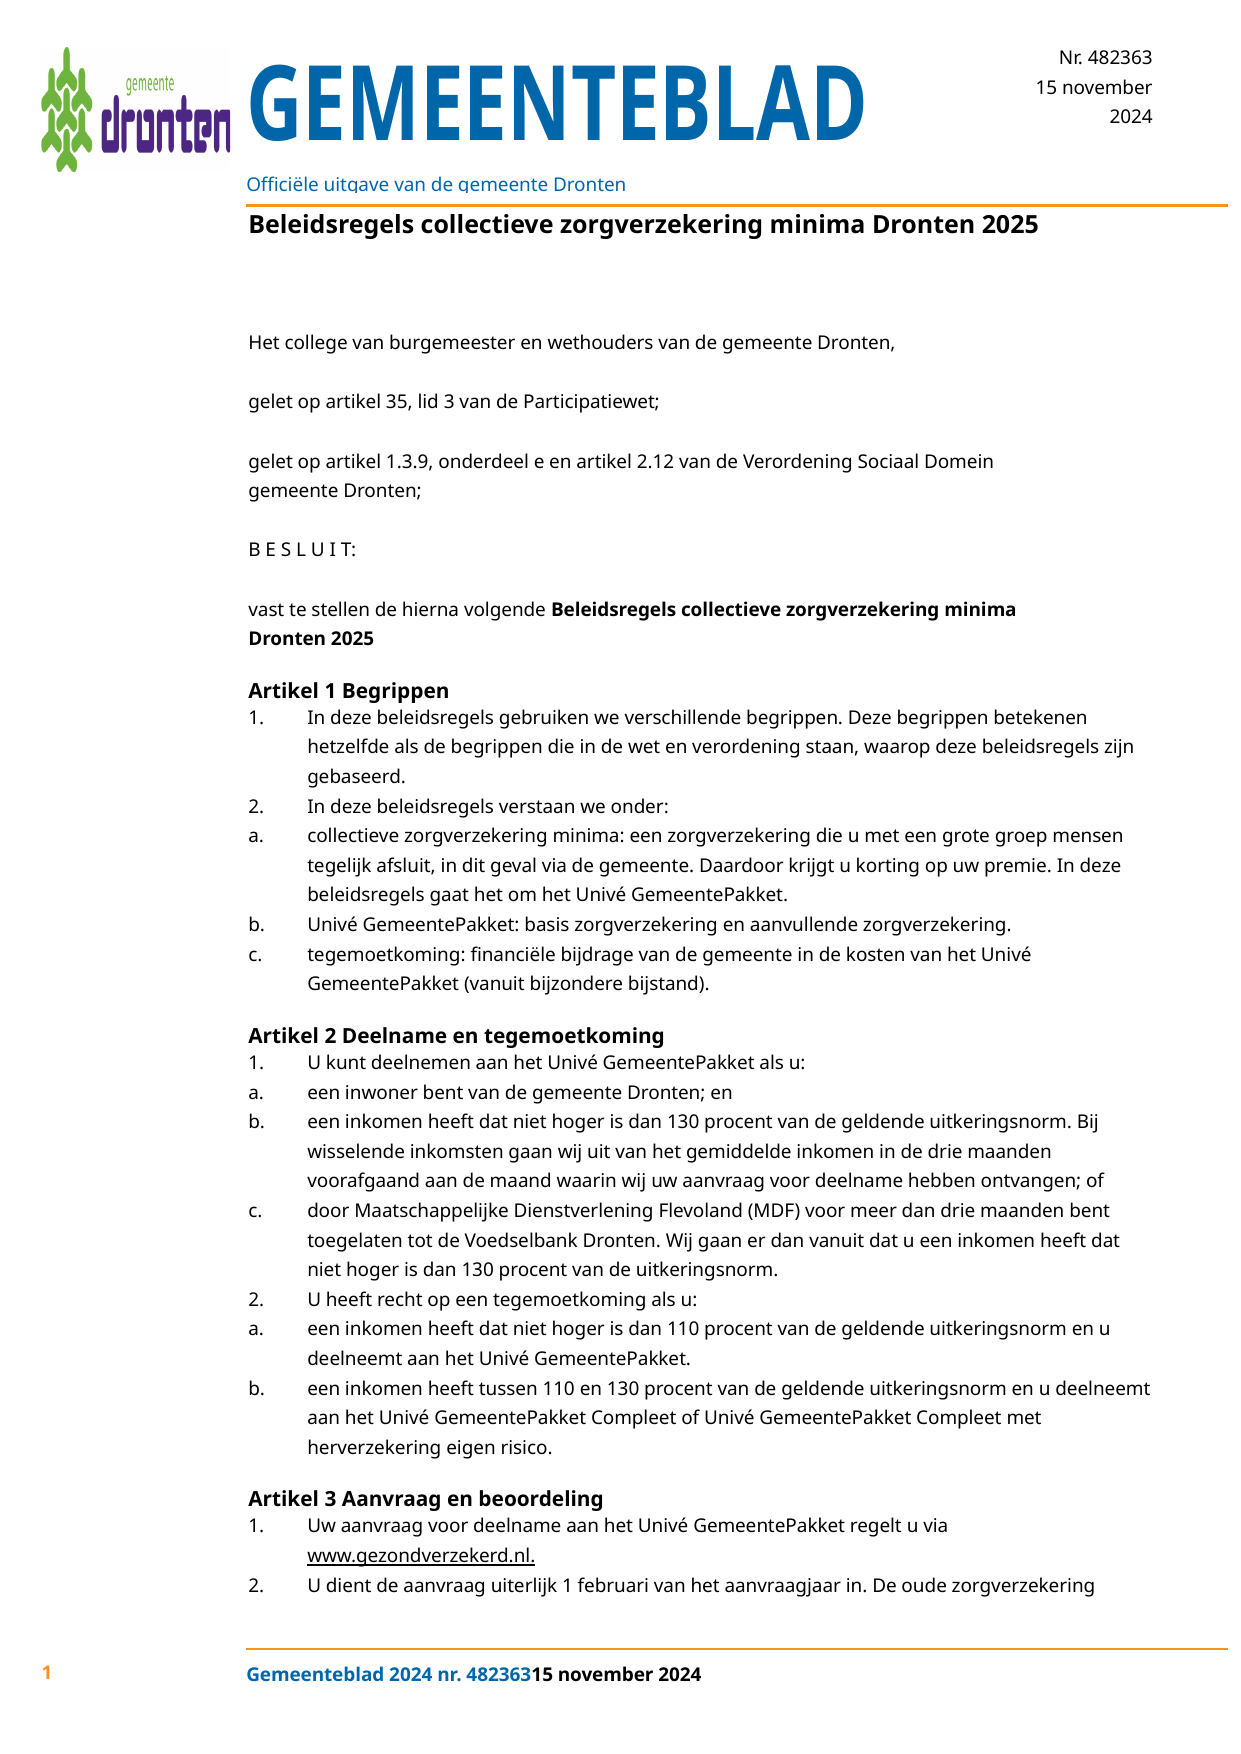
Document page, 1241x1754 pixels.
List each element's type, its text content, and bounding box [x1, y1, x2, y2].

list een inwoner bent van de gemeente Dronten; en [248, 1079, 1152, 1104]
text Artikel 3 Aanvraag en beoordeling [248, 1484, 1152, 1513]
list een inkomen heeft dat niet hoger is dan 110 procent van de geldende uitkeringsnorm en u deelneemt aan het Univé GemeentePakket. [248, 1316, 1152, 1371]
text Dronten 2025 [248, 625, 1152, 651]
list U dient de aanvraag uiterlijk 1 februari van het aanvraagjaar in. De oude zorgverzekering [248, 1572, 1152, 1598]
text gemeente Dronten; [248, 477, 1152, 503]
text vast te stellen de hierna volgende Beleidsregels collectieve zorgverzekering minima [248, 596, 1152, 621]
list door Maatschappelijke Dienstverlening Flevoland (MDF) voor meer dan drie maanden bent toegelaten tot de Voedselbank Dronten. Wij gaan er dan vanuit dat u een inkomen heeft dat niet hoger is dan 130 procent van de uitkeringsnorm. [248, 1197, 1152, 1282]
text gelet op artikel 1.3.9, onderdeel e en artikel 2.12 van de Verordening Sociaal Domein [248, 448, 1152, 473]
list Univé GemeentePakket: basis zorgverzekering en aanvullende zorgverzekering. [248, 911, 1152, 937]
list een inkomen heeft tussen 110 en 130 procent van de geldende uitkeringsnorm en u deelneemt aan het Univé GemeentePakket Compleet of Univé GemeentePakket Compleet met herverzekering eigen risico. [248, 1375, 1152, 1459]
text Het college van burgemeester en wethouders van de gemeente Dronten, [248, 329, 1152, 355]
list Uw aanvraag voor deelname aan het Univé GemeentePakket regelt u via [248, 1513, 1152, 1538]
list een inkomen heeft dat niet hoger is dan 130 procent van de geldende uitkeringsnorm. Bij wisselende inkomsten gaan wij uit van het gemiddelde inkomen in de drie maanden voorafgaand aan de maand waarin wij uw aanvraag voor deelname hebben ontvangen; of [248, 1108, 1152, 1193]
list tegemoetkoming: financiële bijdrage van de gemeente in de kosten van het Univé GemeentePakket (vanuit bijzondere bijstand). [248, 941, 1152, 996]
text gelet op artikel 35, lid 3 van de Participatiewet; [248, 389, 1152, 414]
list In deze beleidsregels gebruiken we verschillende begrippen. Deze begrippen betekenen [248, 704, 1152, 730]
text B E S L U I T: [248, 537, 1152, 562]
list U kunt deelnemen aan het Univé GemeentePakket als u: [248, 1049, 1152, 1075]
list U heeft recht op een tegemoetkoming als u: [248, 1286, 1152, 1312]
list www.gezondverzekerd.nl. [248, 1542, 1152, 1568]
list In deze beleidsregels verstaan we onder: [248, 793, 1152, 819]
text Artikel 1 Begrippen [248, 676, 1152, 704]
text Beleidsregels collectieve zorgverzekering minima Dronten 2025 [248, 207, 1152, 241]
picture [41, 47, 231, 172]
text Artikel 2 Deelname en tegemoetkoming [248, 1021, 1152, 1049]
list collectieve zorgverzekering minima: een zorgverzekering die u met een grote groep mensen tegelijk afsluit, in dit geval via de gemeente. Daardoor krijgt u korting op uw premie. In deze beleidsregels gaat het om het Univé GemeentePakket. [248, 822, 1152, 907]
list hetzelfde als de begrippen die in de wet en verordening staan, waarop deze beleidsregels zijn gebaseerd. [248, 734, 1152, 789]
